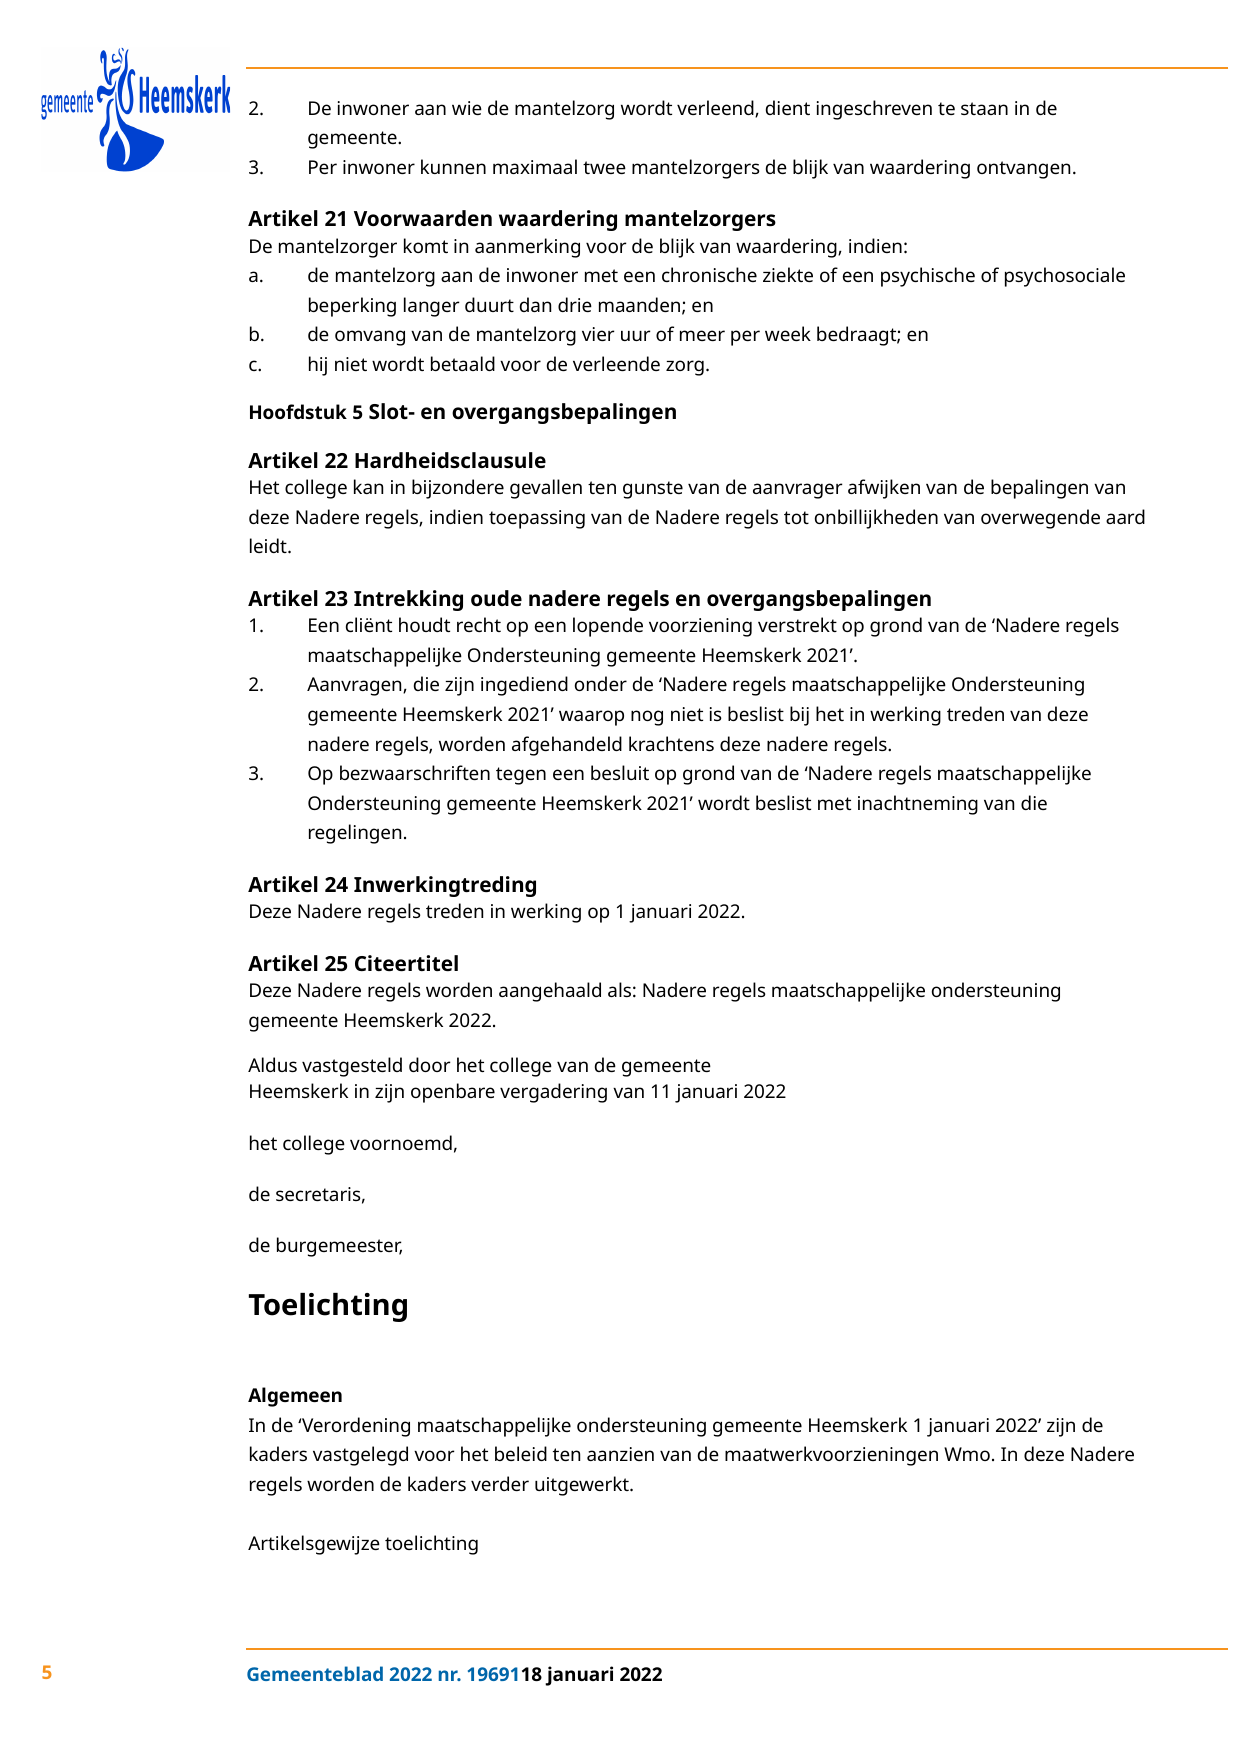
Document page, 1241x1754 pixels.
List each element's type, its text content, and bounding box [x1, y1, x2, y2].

text In de ‘Verordening maatschappelijke ondersteuning gemeente Heemskerk 1 januari 2022’ zijn de kaders vastgelegd voor het beleid ten aanzien van de maatwerkvoorzieningen Wmo. In deze Nadere regels worden de kaders verder uitgewerkt. [248, 1412, 1152, 1497]
list Een cliënt houdt recht op een lopende voorziening verstrekt op grond van de ‘Nadere regels maatschappelijke Ondersteuning gemeente Heemskerk 2021’. [248, 612, 1152, 668]
list de mantelzorg aan de inwoner met een chronische ziekte of een psychische of psychosociale beperking langer duurt dan drie maanden; en [248, 262, 1152, 318]
picture [41, 47, 231, 172]
text het college voornoemd, [248, 1130, 1152, 1155]
list De inwoner aan wie de mantelzorg wordt verleend, dient ingeschreven te staan in de gemeente. [248, 95, 1152, 150]
text Hoofdstuk 5 Slot- en overgangsbepalingen [248, 397, 1152, 425]
text Toelichting [248, 1284, 1152, 1324]
list Aanvragen, die zijn ingediend onder de ‘Nadere regels maatschappelijke Ondersteuning gemeente Heemskerk 2021’ waarop nog niet is beslist bij het in werking treden van deze nadere regels, worden afgehandeld krachtens deze nadere regels. [248, 672, 1152, 757]
text de secretaris, [248, 1181, 1152, 1207]
text Deze Nadere regels treden in werking op 1 januari 2022. [248, 898, 1152, 924]
text Artikel 25 Citeertitel [248, 949, 1152, 977]
text De mantelzorger komt in aanmerking voor de blijk van waardering, indien: [248, 233, 1152, 258]
list de omvang van de mantelzorg vier uur of meer per week bedraagt; en [248, 322, 1152, 347]
text Artikel 21 Voorwaarden waardering mantelzorgers [248, 204, 1152, 233]
text Heemskerk in zijn openbare vergadering van 11 januari 2022 [248, 1078, 1152, 1104]
text Artikel 23 Intrekking oude nadere regels en overgangsbepalingen [248, 584, 1152, 612]
text Deze Nadere regels worden aangehaald als: Nadere regels maatschappelijke ondersteuning gemeente Heemskerk 2022. [248, 977, 1152, 1033]
list Per inwoner kunnen maximaal twee mantelzorgers de blijk van waardering ontvangen. [248, 154, 1152, 180]
list Op bezwaarschriften tegen een besluit op grond van de ‘Nadere regels maatschappelijke Ondersteuning gemeente Heemskerk 2021’ wordt beslist met inachtneming van die regelingen. [248, 760, 1152, 845]
text Artikel 24 Inwerkingtreding [248, 870, 1152, 898]
text Algemeen [248, 1382, 1152, 1408]
text de burgemeester, [248, 1233, 1152, 1258]
text Artikel 22 Hardheidsclausule [248, 446, 1152, 474]
text Het college kan in bijzondere gevallen ten gunste van de aanvrager afwijken van de bepalingen van deze Nadere regels, indien toepassing van de Nadere regels tot onbillijkheden van overwegende aard leidt. [248, 474, 1152, 559]
text Artikelsgewijze toelichting [248, 1530, 1152, 1556]
text Aldus vastgesteld door het college van de gemeente [248, 1052, 1152, 1078]
list hij niet wordt betaald voor de verleende zorg. [248, 351, 1152, 377]
